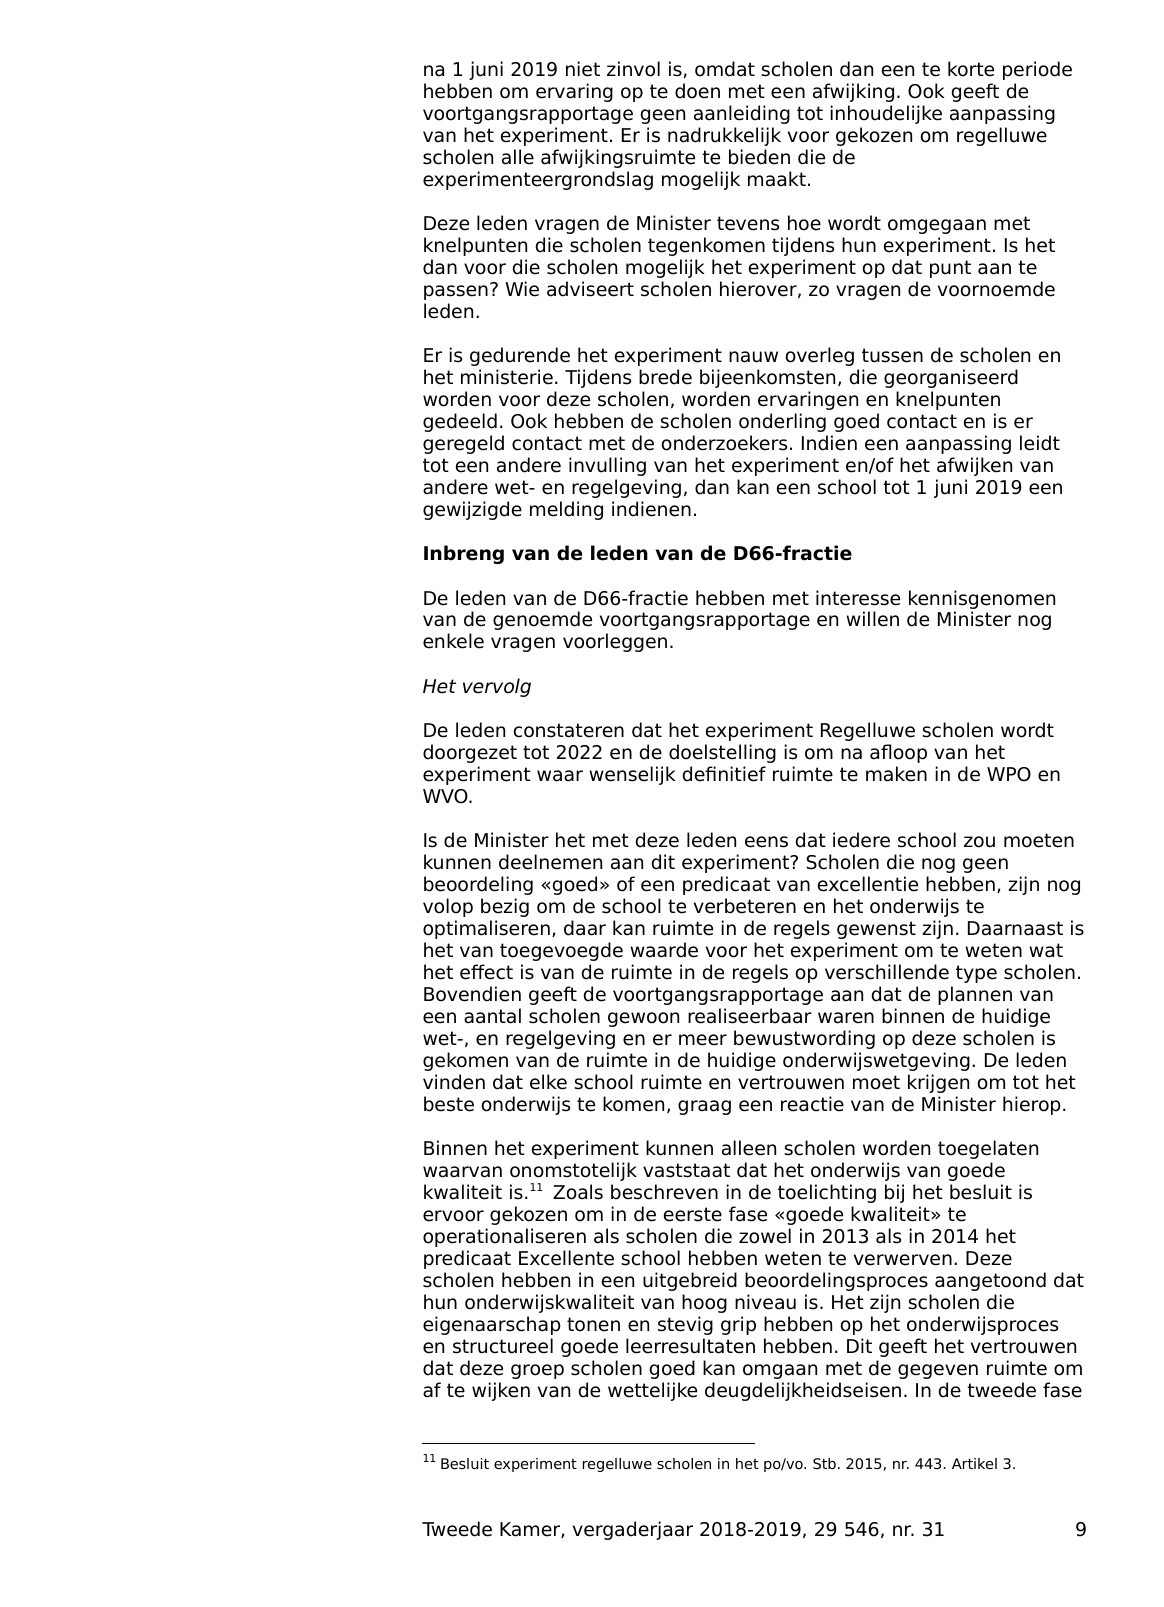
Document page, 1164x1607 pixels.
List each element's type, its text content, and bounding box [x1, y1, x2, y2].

text Deze leden vragen de Minister tevens hoe wordt omgegaan met knelpunten die scholen tegenkomen tijdens hun experiment. Is het dan voor die scholen mogelijk het experiment op dat punt aan te passen? Wie adviseert scholen hierover, zo vragen de voornoemde leden. [422, 213, 1087, 323]
text De leden constateren dat het experiment Regelluwe scholen wordt doorgezet tot 2022 en de doelstelling is om na afloop van het experiment waar wenselijk definitief ruimte te maken in de WPO en WVO. [422, 720, 1087, 808]
text De leden van de D66-fractie hebben met interesse kennisgenomen van de genoemde voortgangsrapportage en willen de Minister nog enkele vragen voorleggen. [422, 587, 1087, 653]
text na 1 juni 2019 niet zinvol is, omdat scholen dan een te korte periode hebben om ervaring op te doen met een afwijking. Ook geeft de voortgangsrapportage geen aanleiding tot inhoudelijke aanpassing van het experiment. Er is nadrukkelijk voor gekozen om regelluwe scholen alle afwijkingsruimte te bieden die de experimenteergrondslag mogelijk maakt. [422, 59, 1087, 191]
text Besluit experiment regelluwe scholen in het po/vo. Stb. 2015, nr. 443. Artikel 3. [422, 1452, 1087, 1474]
text Is de Minister het met deze leden eens dat iedere school zou moeten kunnen deelnemen aan dit experiment? Scholen die nog geen beoordeling «goed» of een predicaat van excellentie hebben, zijn nog volop bezig om de school te verbeteren en het onderwijs te optimaliseren, daar kan ruimte in de regels gewenst zijn. Daarnaast is het van toegevoegde waarde voor het experiment om te weten wat het effect is van de ruimte in de regels op verschillende type scholen. Bovendien geeft de voortgangsrapportage aan dat de plannen van een aantal scholen gewoon realiseerbaar waren binnen de huidige wet-, en regelgeving en er meer bewustwording op deze scholen is gekomen van de ruimte in de huidige onderwijswetgeving. De leden vinden dat elke school ruimte en vertrouwen moet krijgen om tot het beste onderwijs te komen, graag een reactie van de Minister hierop. [422, 830, 1087, 1116]
subtitle Inbreng van de leden van de D66-fractie [422, 543, 1087, 565]
text Binnen het experiment kunnen alleen scholen worden toegelaten waarvan onomstotelijk vaststaat dat het onderwijs van goede kwaliteit is. Zoals beschreven in de toelichting bij het besluit is ervoor gekozen om in de eerste fase «goede kwaliteit» te operationaliseren als scholen die zowel in 2013 als in 2014 het predicaat Excellente school hebben weten te verwerven. Deze scholen hebben in een uitgebreid beoordelingsproces aangetoond dat hun onderwijskwaliteit van hoog niveau is. Het zijn scholen die eigenaarschap tonen en stevig grip hebben op het onderwijsproces en structureel goede leerresultaten hebben. Dit geeft het vertrouwen dat deze groep scholen goed kan omgaan met de gegeven ruimte om af te wijken van de wettelijke deugdelijkheidseisen. In de tweede fase [422, 1138, 1087, 1401]
text Er is gedurende het experiment nauw overleg tussen de scholen en het ministerie. Tijdens brede bijeenkomsten, die georganiseerd worden voor deze scholen, worden ervaringen en knelpunten gedeeld. Ook hebben de scholen onderling goed contact en is er geregeld contact met de onderzoekers. Indien een aanpassing leidt tot een andere invulling van het experiment en/of het afwijken van andere wet- en regelgeving, dan kan een school tot 1 juni 2019 een gewijzigde melding indienen. [422, 345, 1087, 521]
subtitle Het vervolg [422, 676, 1087, 697]
